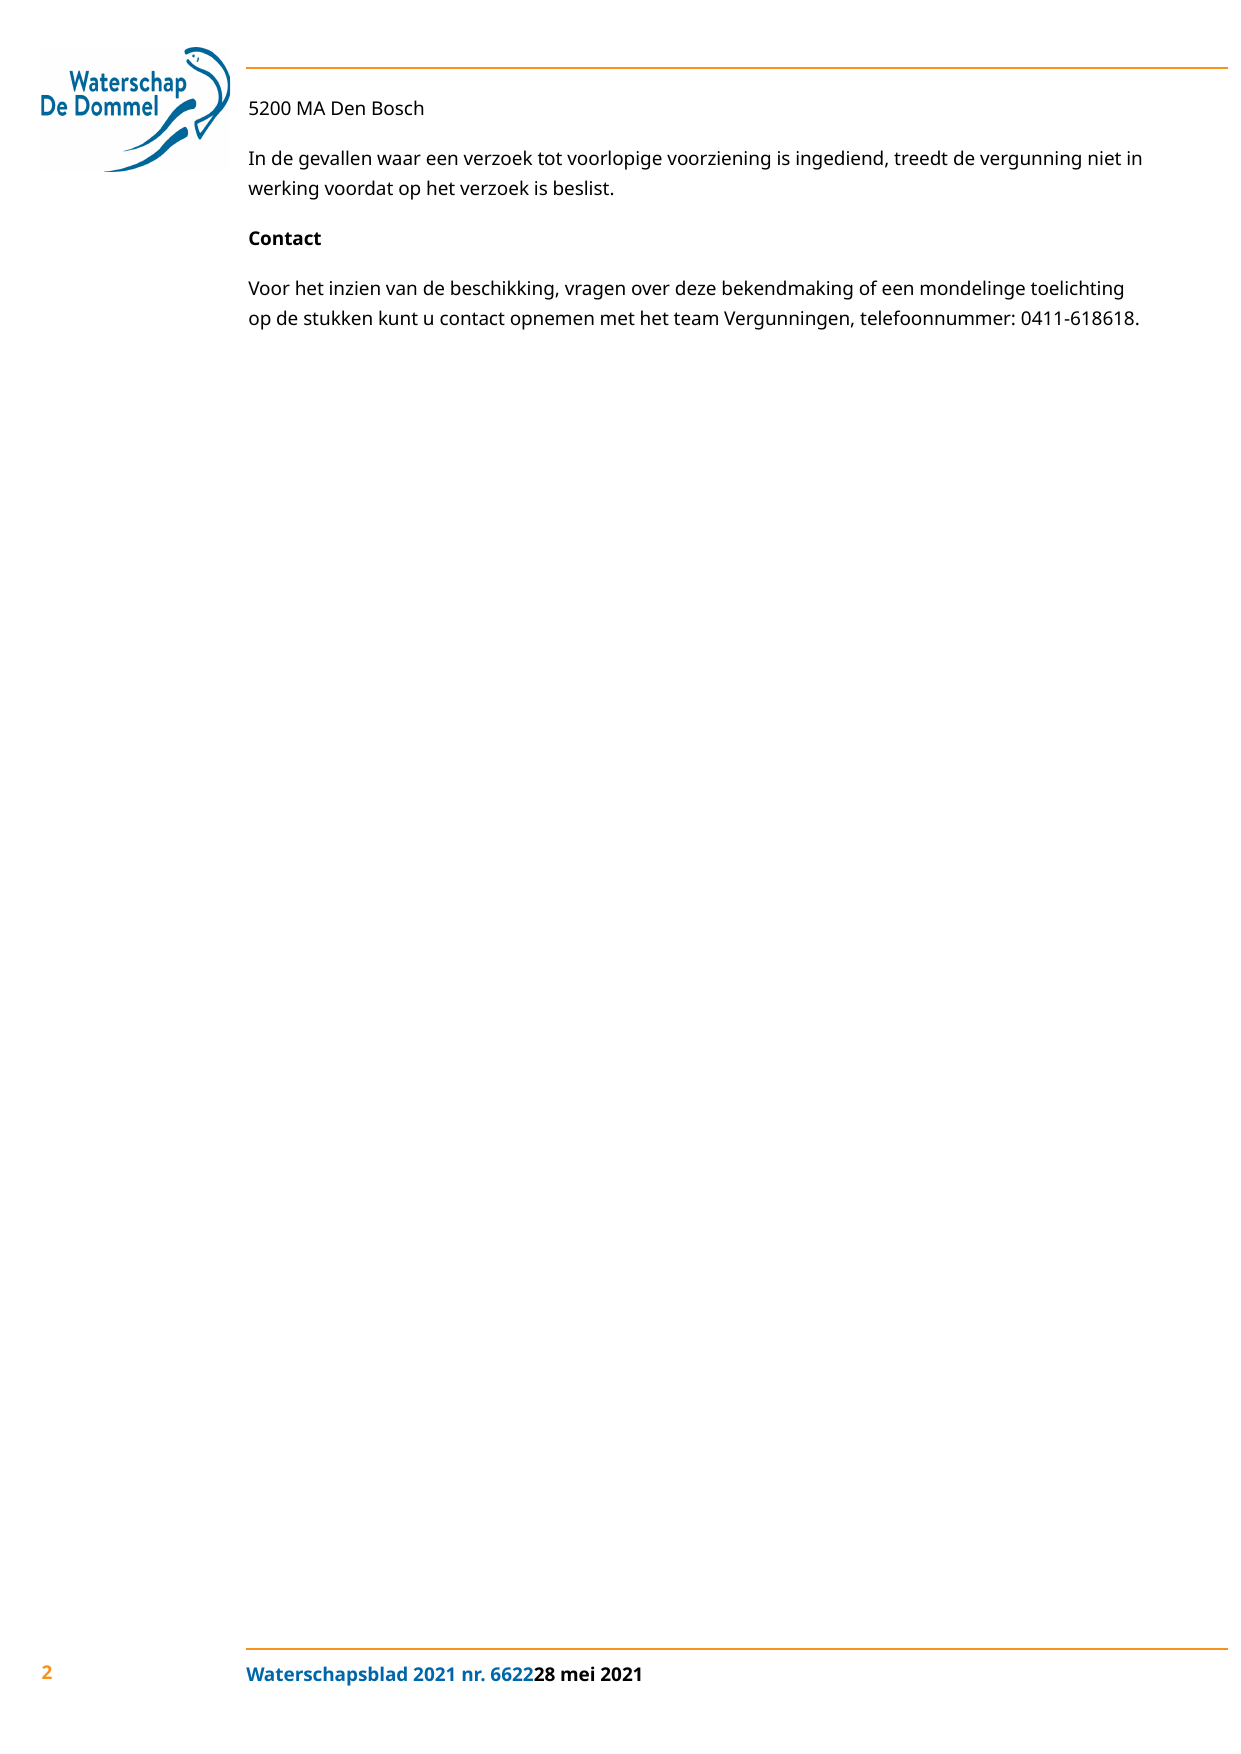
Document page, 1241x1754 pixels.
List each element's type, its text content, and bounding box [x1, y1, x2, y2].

picture [41, 47, 231, 172]
text In de gevallen waar een verzoek tot voorlopige voorziening is ingediend, treedt de vergunning niet in werking voordat op het verzoek is beslist. [248, 145, 1152, 201]
picture [45, 99, 51, 111]
picture [198, 118, 210, 131]
picture [204, 47, 231, 76]
text Contact [248, 225, 1152, 251]
text Voor het inzien van de beschikking, vragen over deze bekendmaking of een mondelinge toelichting op de stukken kunt u contact opnemen met het team Vergunningen, telefoonnummer: 0411-618618. [248, 276, 1152, 331]
text 5200 MA Den Bosch [248, 95, 1152, 121]
